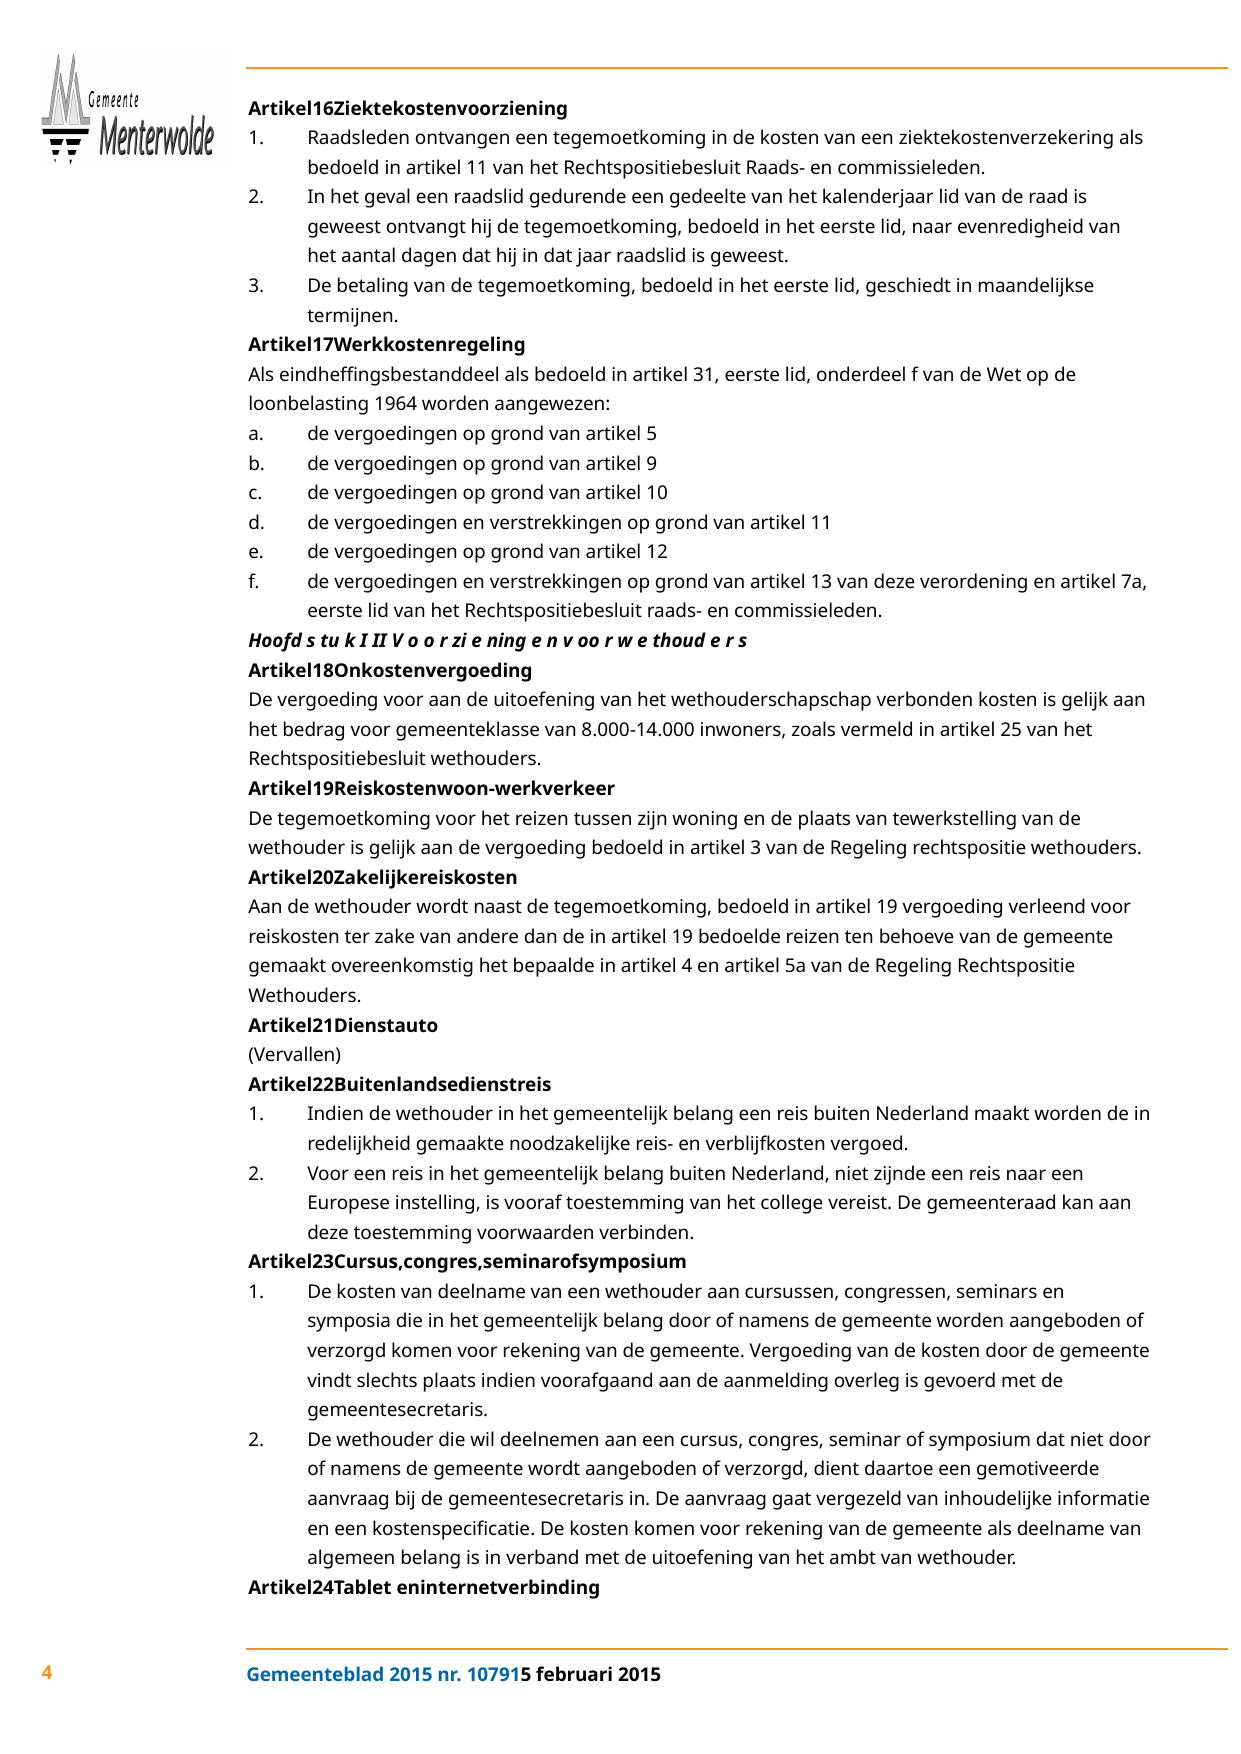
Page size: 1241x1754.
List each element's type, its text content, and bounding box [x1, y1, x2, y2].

list de vergoedingen op grond van artikel 5 [248, 420, 1152, 446]
picture [41, 47, 231, 172]
list De wethouder die wil deelnemen aan een cursus, congres, seminar of symposium dat niet door of namens de gemeente wordt aangeboden of verzorgd, dient daartoe een gemotiveerde aanvraag bij de gemeentesecretaris in. De aanvraag gaat vergezeld van inhoudelijke informatie en een kostenspecificatie. De kosten komen voor rekening van de gemeente als deelname van algemeen belang is in verband met de uitoefening van het ambt van wethouder. [248, 1426, 1152, 1570]
list de vergoedingen op grond van artikel 10 [248, 479, 1152, 505]
list de vergoedingen op grond van artikel 12 [248, 538, 1152, 564]
text Artikel23Cursus,congres,seminarofsymposium [248, 1248, 1152, 1274]
text Hoofd s tu k I II V o o r zi e ning e n v oo r w e thoud e r s [248, 627, 1152, 653]
text Als eindheffingsbestanddeel als bedoeld in artikel 31, eerste lid, onderdeel f van de Wet op de loonbelasting 1964 worden aangewezen: [248, 361, 1152, 416]
list de vergoedingen en verstrekkingen op grond van artikel 11 [248, 509, 1152, 535]
list In het geval een raadslid gedurende een gedeelte van het kalenderjaar lid van de raad is geweest ontvangt hij de tegemoetkoming, bedoeld in het eerste lid, naar evenredigheid van het aantal dagen dat hij in dat jaar raadslid is geweest. [248, 183, 1152, 268]
list Voor een reis in het gemeentelijk belang buiten Nederland, niet zijnde een reis naar een Europese instelling, is vooraf toestemming van het college vereist. De gemeenteraad kan aan deze toestemming voorwaarden verbinden. [248, 1160, 1152, 1245]
text Artikel19Reiskostenwoon-werkverkeer [248, 775, 1152, 801]
text (Vervallen) [248, 1041, 1152, 1067]
list Indien de wethouder in het gemeentelijk belang een reis buiten Nederland maakt worden de in redelijkheid gemaakte noodzakelijke reis- en verblijfkosten vergoed. [248, 1101, 1152, 1156]
text Artikel18Onkostenvergoeding [248, 657, 1152, 683]
list De betaling van de tegemoetkoming, bedoeld in het eerste lid, geschiedt in maandelijkse termijnen. [248, 272, 1152, 328]
text Artikel21Dienstauto [248, 1012, 1152, 1038]
list Raadsleden ontvangen een tegemoetkoming in de kosten van een ziektekostenverzekering als bedoeld in artikel 11 van het Rechtspositiebesluit Raads- en commissieleden. [248, 124, 1152, 180]
list De kosten van deelname van een wethouder aan cursussen, congressen, seminars en symposia die in het gemeentelijk belang door of namens de gemeente worden aangeboden of verzorgd komen voor rekening van de gemeente. Vergoeding van de kosten door de gemeente vindt slechts plaats indien voorafgaand aan de aanmelding overleg is gevoerd met de gemeentesecretaris. [248, 1278, 1152, 1422]
text Artikel24Tablet eninternetverbinding [248, 1574, 1152, 1600]
text De tegemoetkoming voor het reizen tussen zijn woning en de plaats van tewerkstelling van de wethouder is gelijk aan de vergoeding bedoeld in artikel 3 van de Regeling rechtspositie wethouders. [248, 805, 1152, 860]
text Artikel20Zakelijkereiskosten [248, 864, 1152, 890]
list de vergoedingen en verstrekkingen op grond van artikel 13 van deze verordening en artikel 7a, eerste lid van het Rechtspositiebesluit raads- en commissieleden. [248, 568, 1152, 623]
text Aan de wethouder wordt naast de tegemoetkoming, bedoeld in artikel 19 vergoeding verleend voor reiskosten ter zake van andere dan de in artikel 19 bedoelde reizen ten behoeve van de gemeente gemaakt overeenkomstig het bepaalde in artikel 4 en artikel 5a van de Regeling Rechtspositie Wethouders. [248, 893, 1152, 1008]
list de vergoedingen op grond van artikel 9 [248, 450, 1152, 476]
text De vergoeding voor aan de uitoefening van het wethouderschapschap verbonden kosten is gelijk aan het bedrag voor gemeenteklasse van 8.000-14.000 inwoners, zoals vermeld in artikel 25 van het Rechtspositiebesluit wethouders. [248, 686, 1152, 771]
text Artikel16Ziektekostenvoorziening [248, 95, 1152, 121]
text Artikel22Buitenlandsedienstreis [248, 1071, 1152, 1097]
text Artikel17Werkkostenregeling [248, 331, 1152, 357]
